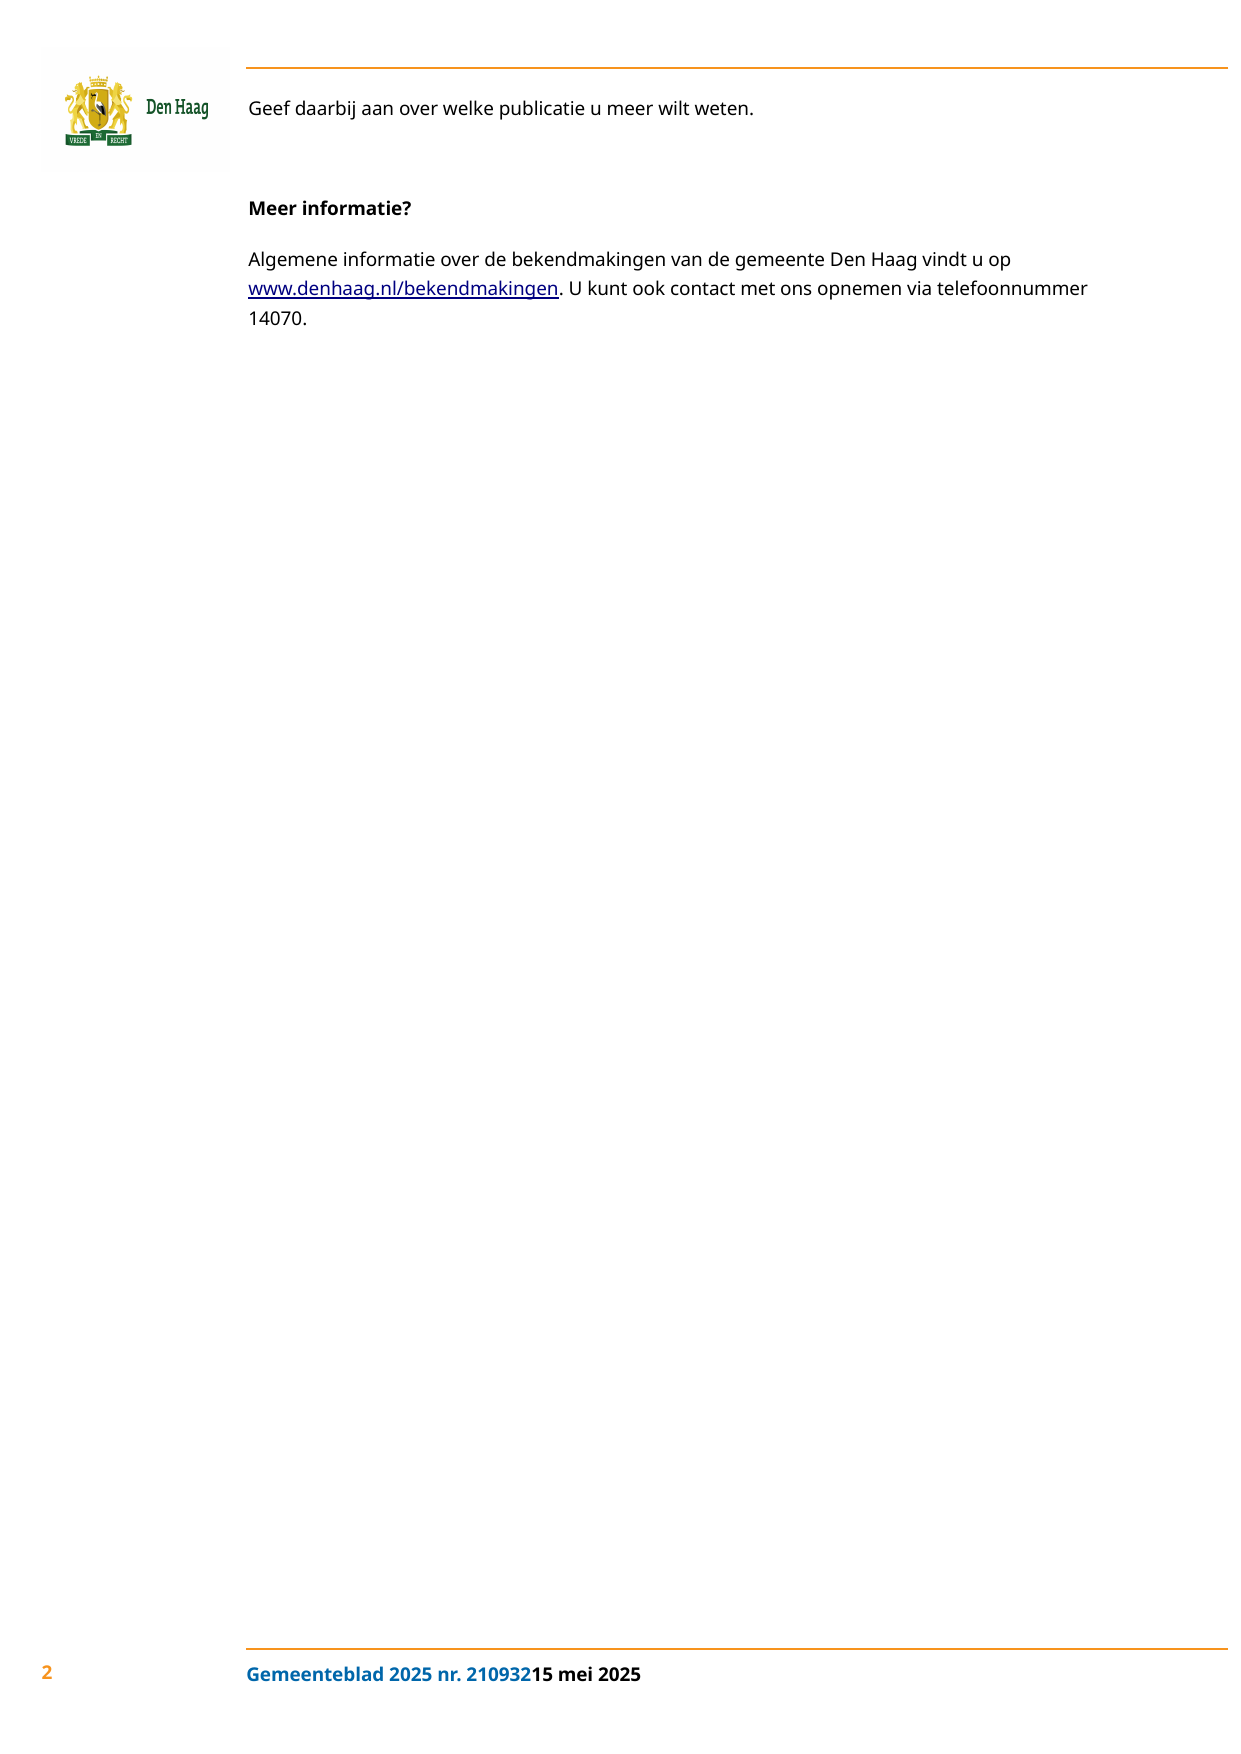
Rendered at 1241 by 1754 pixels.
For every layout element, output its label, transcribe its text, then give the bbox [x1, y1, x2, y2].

picture [41, 47, 231, 172]
text Algemene informatie over de bekendmakingen van de gemeente Den Haag vindt u op www.denhaag.nl/bekendmakingen. U kunt ook contact met ons opnemen via telefoonnummer 14070. [248, 246, 1152, 331]
text Geef daarbij aan over welke publicatie u meer wilt weten. [248, 95, 1152, 121]
text Meer informatie? [248, 196, 1152, 221]
